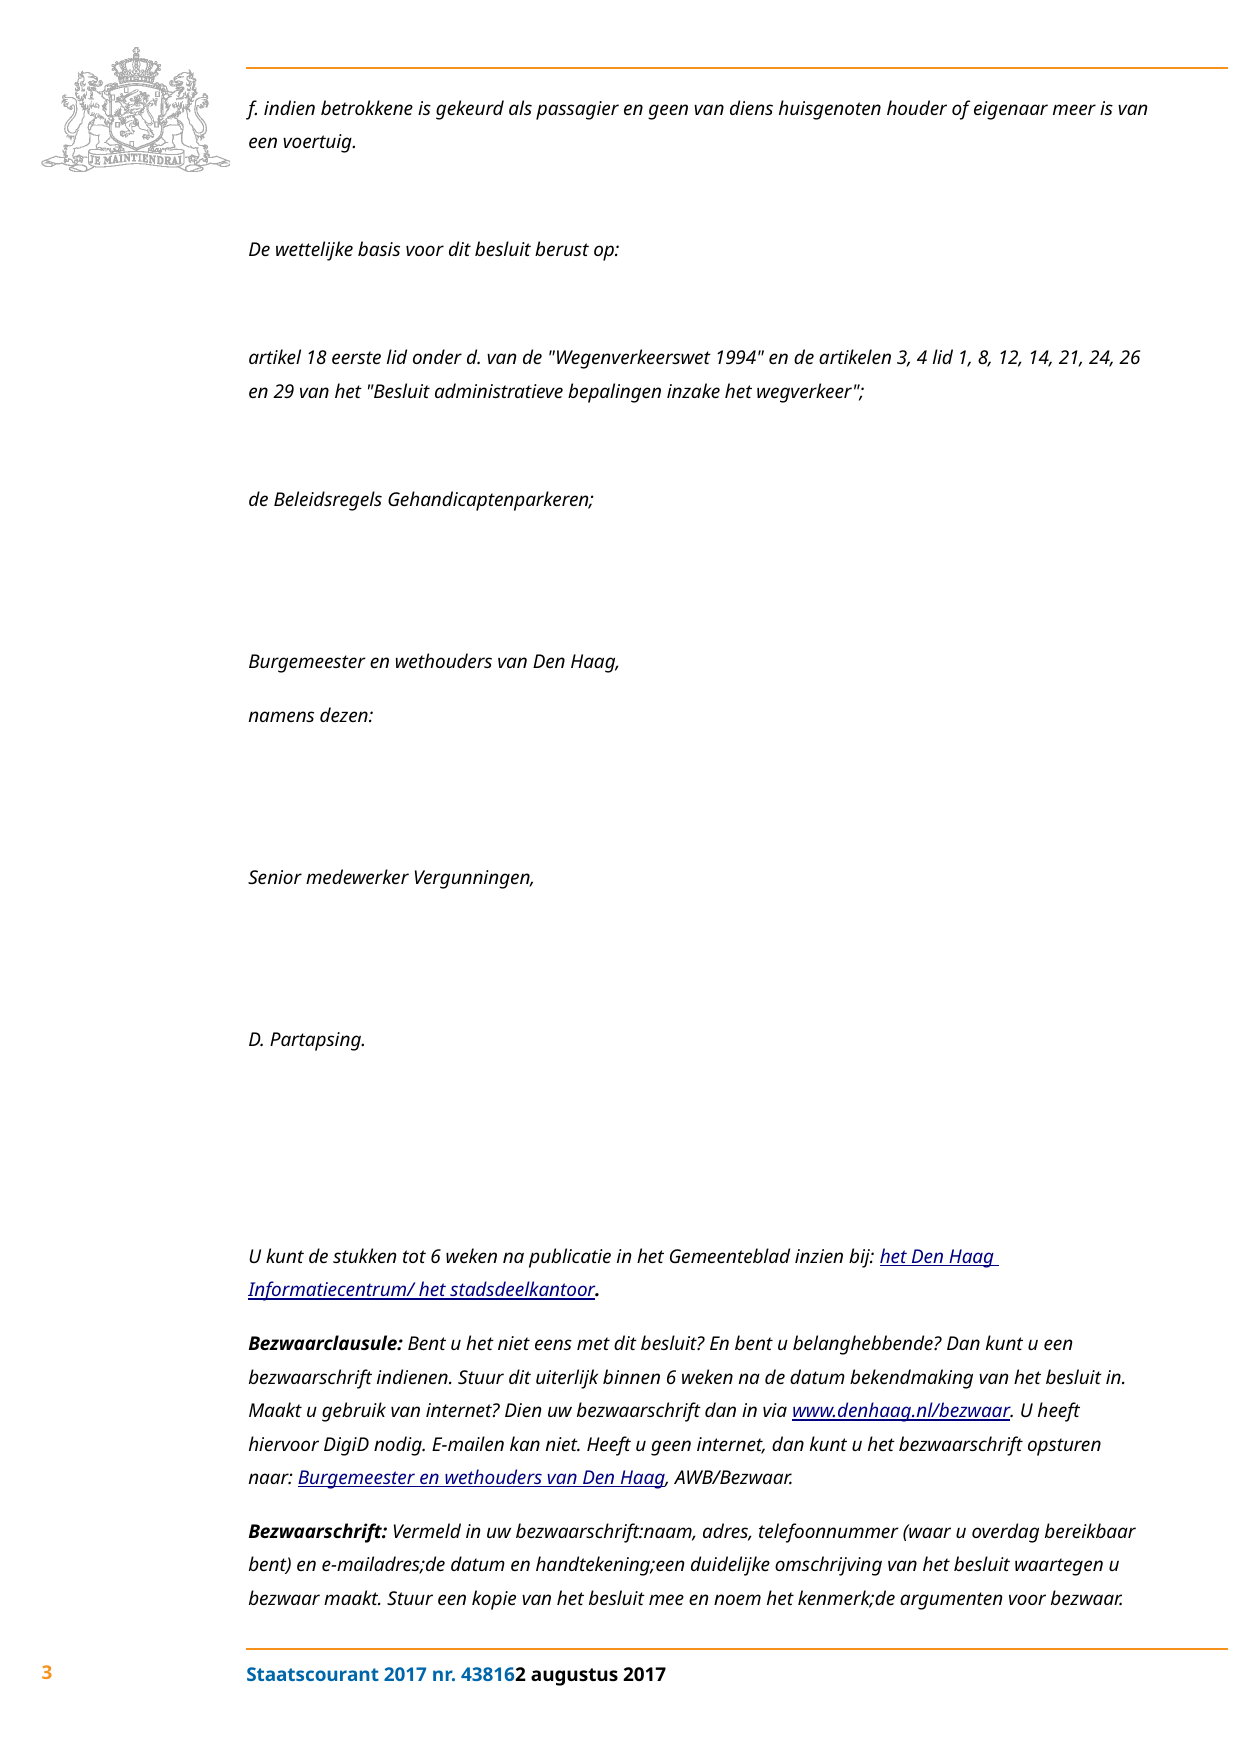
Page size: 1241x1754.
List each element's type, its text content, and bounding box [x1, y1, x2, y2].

text namens dezen: [248, 702, 1152, 728]
text U kunt de stukken tot 6 weken na publicatie in het Gemeenteblad inzien bij: het Den Haag Informatiecentrum/ het stadsdeelkantoor. [248, 1243, 1152, 1302]
text Burgemeester en wethouders van Den Haag, [248, 648, 1152, 674]
text de Beleidsregels Gehandicaptenparkeren; [248, 486, 1152, 512]
text De wettelijke basis voor dit besluit berust op: [248, 236, 1152, 262]
text Senior medewerker Vergunningen, [248, 864, 1152, 890]
text f. indien betrokkene is gekeurd als passagier en geen van diens huisgenoten houder of eigenaar meer is van een voertuig. [248, 95, 1152, 154]
picture [41, 47, 231, 172]
text Bezwaarschrift: Vermeld in uw bezwaarschrift:naam, adres, telefoonnummer (waar u overdag bereikbaar bent) en e-mailadres;de datum en handtekening;een duidelijke omschrijving van het besluit waartegen u bezwaar maakt. Stuur een kopie van het besluit mee en noem het kenmerk;de argumenten voor bezwaar. [248, 1518, 1152, 1611]
text D. Partapsing. [248, 1027, 1152, 1052]
text artikel 18 eerste lid onder d. van de "Wegenverkeerswet 1994" en de artikelen 3, 4 lid 1, 8, 12, 14, 21, 24, 26 en 29 van het "Besluit administratieve bepalingen inzake het wegverkeer"; [248, 344, 1152, 404]
text Bezwaarclausule: Bent u het niet eens met dit besluit? En bent u belanghebbende? Dan kunt u een bezwaarschrift indienen. Stuur dit uiterlijk binnen 6 weken na de datum bekendmaking van het besluit in. Maakt u gebruik van internet? Dien uw bezwaarschrift dan in via www.denhaag.nl/bezwaar. U heeft hiervoor DigiD nodig. E-mailen kan niet. Heeft u geen internet, dan kunt u het bezwaarschrift opsturen naar: Burgemeester en wethouders van Den Haag, AWB/Bezwaar. [248, 1330, 1152, 1490]
